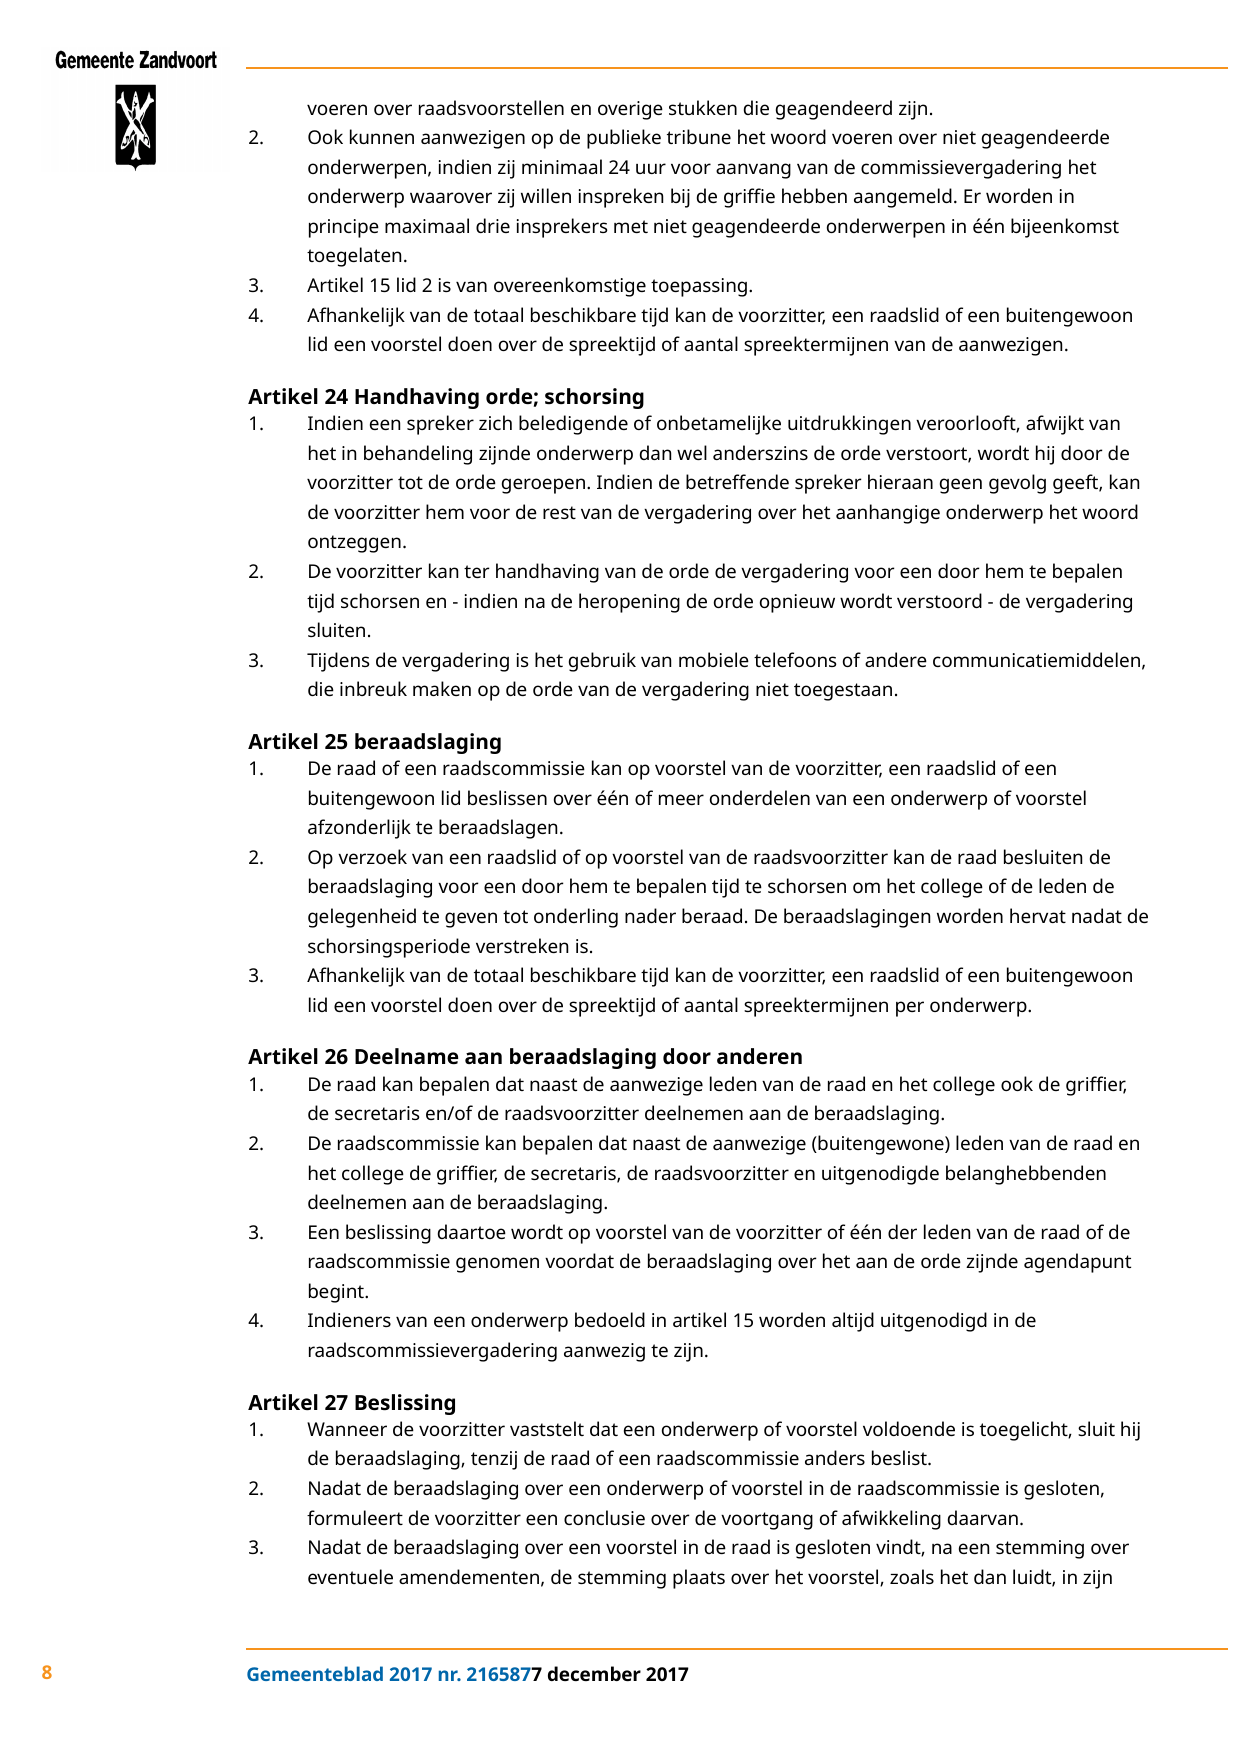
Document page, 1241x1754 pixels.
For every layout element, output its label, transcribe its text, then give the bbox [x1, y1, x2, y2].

list Nadat de beraadslaging over een onderwerp of voorstel in de raadscommissie is gesloten, formuleert de voorzitter een conclusie over de voortgang of afwikkeling daarvan. [248, 1475, 1152, 1531]
text Artikel 25 beraadslaging [248, 727, 1152, 755]
list Afhankelijk van de totaal beschikbare tijd kan de voorzitter, een raadslid of een buitengewoon lid een voorstel doen over de spreektijd of aantal spreektermijnen per onderwerp. [248, 962, 1152, 1018]
list De raad of een raadscommissie kan op voorstel van de voorzitter, een raadslid of een buitengewoon lid beslissen over één of meer onderdelen van een onderwerp of voorstel afzonderlijk te beraadslagen. [248, 755, 1152, 840]
list Artikel 15 lid 2 is van overeenkomstige toepassing. [248, 272, 1152, 298]
list Tijdens de vergadering is het gebruik van mobiele telefoons of andere communicatiemiddelen, die inbreuk maken op de orde van de vergadering niet toegestaan. [248, 647, 1152, 702]
list Nadat de beraadslaging over een voorstel in de raad is gesloten vindt, na een stemming over eventuele amendementen, de stemming plaats over het voorstel, zoals het dan luidt, in zijn [248, 1534, 1152, 1590]
list Op verzoek van een raadslid of op voorstel van de raadsvoorzitter kan de raad besluiten de beraadslaging voor een door hem te bepalen tijd te schorsen om het college of de leden de gelegenheid te geven tot onderling nader beraad. De beraadslagingen worden hervat nadat de schorsingsperiode verstreken is. [248, 844, 1152, 959]
text Artikel 24 Handhaving orde; schorsing [248, 382, 1152, 410]
text Artikel 27 Beslissing [248, 1388, 1152, 1416]
list Ook kunnen aanwezigen op de publieke tribune het woord voeren over niet geagendeerde onderwerpen, indien zij minimaal 24 uur voor aanvang van de commissievergadering het onderwerp waarover zij willen inspreken bij de griffie hebben aangemeld. Er worden in principe maximaal drie insprekers met niet geagendeerde onderwerpen in één bijeenkomst toegelaten. [248, 124, 1152, 268]
list Een beslissing daartoe wordt op voorstel van de voorzitter of één der leden van de raad of de raadscommissie genomen voordat de beraadslaging over het aan de orde zijnde agendapunt begint. [248, 1219, 1152, 1304]
list voeren over raadsvoorstellen en overige stukken die geagendeerd zijn. [248, 95, 1152, 121]
list Indien een spreker zich beledigende of onbetamelijke uitdrukkingen veroorlooft, afwijkt van het in behandeling zijnde onderwerp dan wel anderszins de orde verstoort, wordt hij door de voorzitter tot de orde geroepen. Indien de betreffende spreker hieraan geen gevolg geeft, kan de voorzitter hem voor de rest van de vergadering over het aanhangige onderwerp het woord ontzeggen. [248, 410, 1152, 554]
list Indieners van een onderwerp bedoeld in artikel 15 worden altijd uitgenodigd in de raadscommissievergadering aanwezig te zijn. [248, 1308, 1152, 1363]
picture [41, 47, 231, 172]
list Afhankelijk van de totaal beschikbare tijd kan de voorzitter, een raadslid of een buitengewoon lid een voorstel doen over de spreektijd of aantal spreektermijnen van de aanwezigen. [248, 302, 1152, 357]
list De voorzitter kan ter handhaving van de orde de vergadering voor een door hem te bepalen tijd schorsen en - indien na de heropening de orde opnieuw wordt verstoord - de vergadering sluiten. [248, 558, 1152, 643]
list De raad kan bepalen dat naast de aanwezige leden van de raad en het college ook de griffier, de secretaris en/of de raadsvoorzitter deelnemen aan de beraadslaging. [248, 1071, 1152, 1126]
list Wanneer de voorzitter vaststelt dat een onderwerp of voorstel voldoende is toegelicht, sluit hij de beraadslaging, tenzij de raad of een raadscommissie anders beslist. [248, 1416, 1152, 1471]
list De raadscommissie kan bepalen dat naast de aanwezige (buitengewone) leden van de raad en het college de griffier, de secretaris, de raadsvoorzitter en uitgenodigde belanghebbenden deelnemen aan de beraadslaging. [248, 1130, 1152, 1215]
text Artikel 26 Deelname aan beraadslaging door anderen [248, 1042, 1152, 1071]
